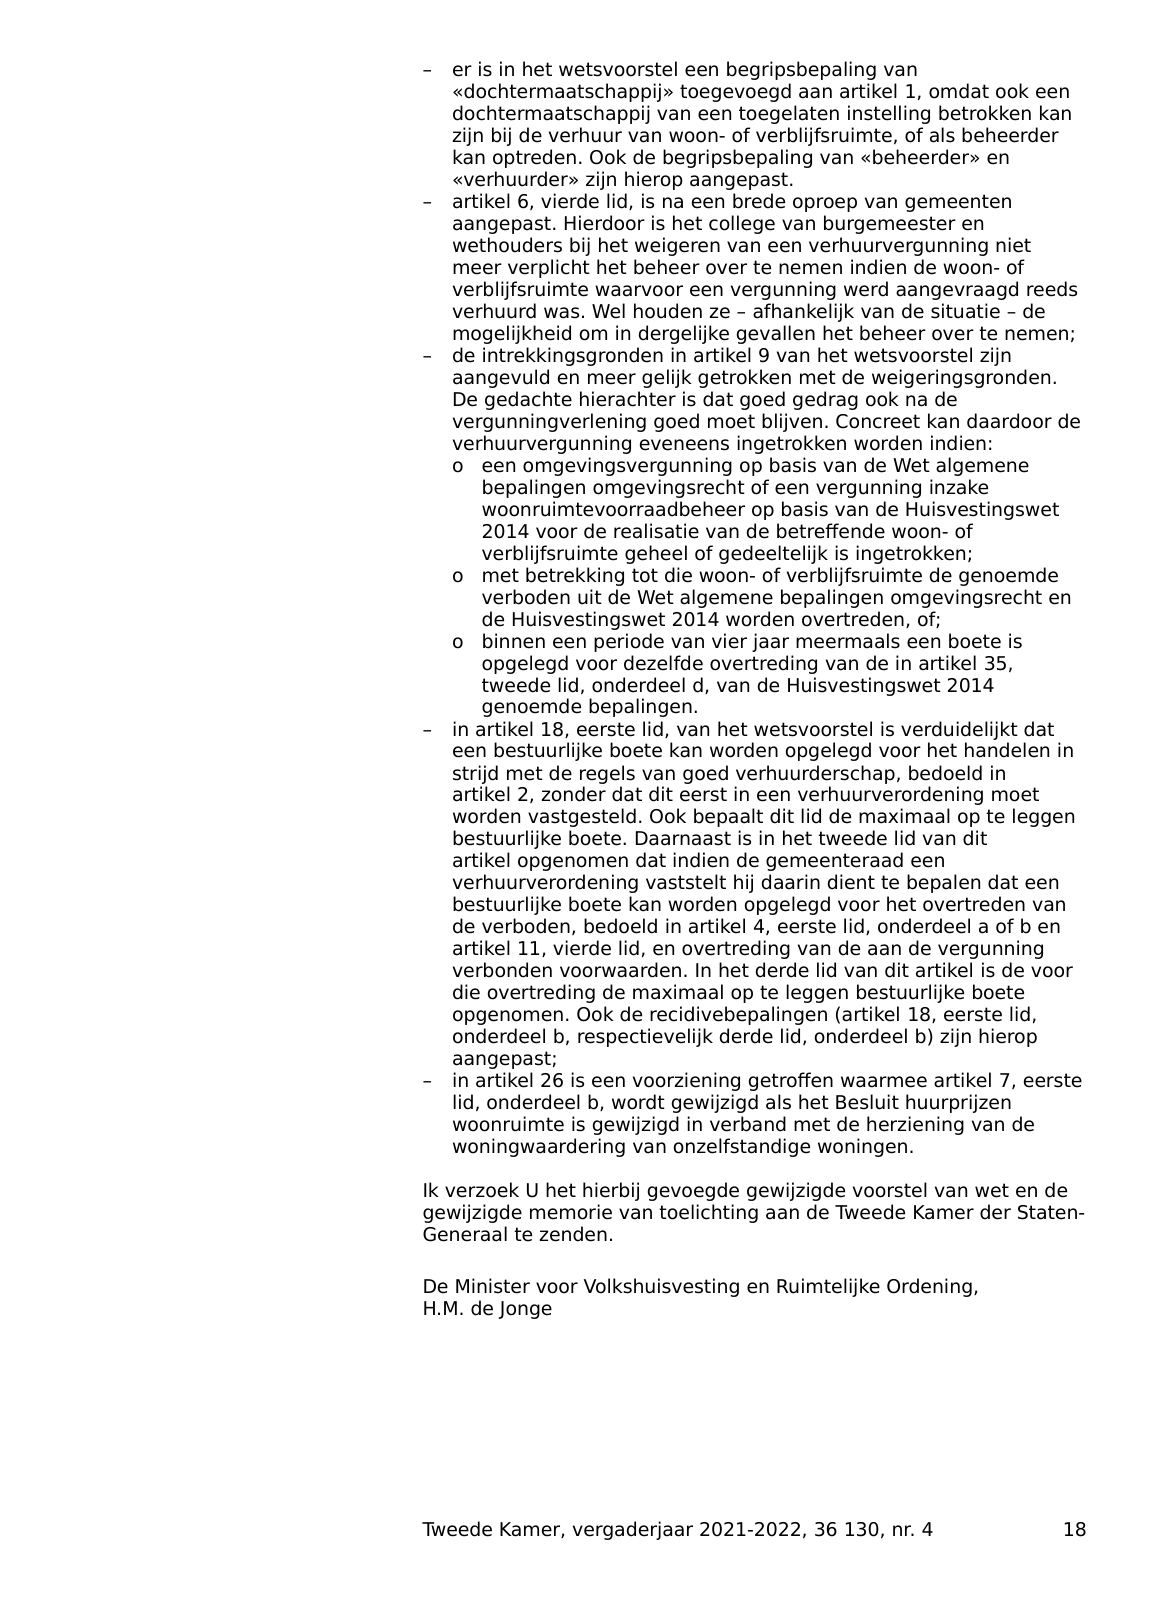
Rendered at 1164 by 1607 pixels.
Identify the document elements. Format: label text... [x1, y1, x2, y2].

text o binnen een periode van vier jaar meermaals een boete is opgelegd voor dezelfde overtreding van de in artikel 35, tweede lid, onderdeel d, van de Huisvestingswet 2014 genoemde bepalingen. [452, 631, 1087, 718]
text o met betrekking tot die woon- of verblijfsruimte de genoemde verboden uit de Wet algemene bepalingen omgevingsrecht en de Huisvestingswet 2014 worden overtreden, of; [452, 564, 1087, 631]
text – de intrekkingsgronden in artikel 9 van het wetsvoorstel zijn aangevuld en meer gelijk getrokken met de weigeringsgronden. De gedachte hierachter is dat goed gedrag ook na de vergunningverlening goed moet blijven. Concreet kan daardoor de verhuurvergunning eveneens ingetrokken worden indien: [422, 345, 1087, 455]
text – artikel 6, vierde lid, is na een brede oproep van gemeenten aangepast. Hierdoor is het college van burgemeester en wethouders bij het weigeren van een verhuurvergunning niet meer verplicht het beheer over te nemen indien de woon- of verblijfsruimte waarvoor een vergunning werd aangevraagd reeds verhuurd was. Wel houden ze – afhankelijk van de situatie – de mogelijkheid om in dergelijke gevallen het beheer over te nemen; [422, 191, 1087, 345]
text Ik verzoek U het hierbij gevoegde gewijzigde voorstel van wet en de gewijzigde memorie van toelichting aan de Tweede Kamer der Staten-Generaal te zenden. [422, 1180, 1087, 1246]
text – in artikel 26 is een voorziening getroffen waarmee artikel 7, eerste lid, onderdeel b, wordt gewijzigd als het Besluit huurprijzen woonruimte is gewijzigd in verband met de herziening van de woningwaardering van onzelfstandige woningen. [422, 1070, 1087, 1158]
text o een omgevingsvergunning op basis van de Wet algemene bepalingen omgevingsrecht of een vergunning inzake woonruimtevoorraadbeheer op basis van de Huisvestingswet 2014 voor de realisatie van de betreffende woon- of verblijfsruimte geheel of gedeeltelijk is ingetrokken; [452, 455, 1087, 564]
text De Minister voor Volkshuisvesting en Ruimtelijke Ordening, H.M. de Jonge [422, 1276, 1087, 1320]
text – er is in het wetsvoorstel een begripsbepaling van «dochtermaatschappij» toegevoegd aan artikel 1, omdat ook een dochtermaatschappij van een toegelaten instelling betrokken kan zijn bij de verhuur van woon- of verblijfsruimte, of als beheerder kan optreden. Ook de begripsbepaling van «beheerder» en «verhuurder» zijn hierop aangepast. [422, 59, 1087, 191]
text – in artikel 18, eerste lid, van het wetsvoorstel is verduidelijkt dat een bestuurlijke boete kan worden opgelegd voor het handelen in strijd met de regels van goed verhuurderschap, bedoeld in artikel 2, zonder dat dit eerst in een verhuurverordening moet worden vastgesteld. Ook bepaalt dit lid de maximaal op te leggen bestuurlijke boete. Daarnaast is in het tweede lid van dit artikel opgenomen dat indien de gemeenteraad een verhuurverordening vaststelt hij daarin dient te bepalen dat een bestuurlijke boete kan worden opgelegd voor het overtreden van de verboden, bedoeld in artikel 4, eerste lid, onderdeel a of b en artikel 11, vierde lid, en overtreding van de aan de vergunning verbonden voorwaarden. In het derde lid van dit artikel is de voor die overtreding de maximaal op te leggen bestuurlijke boete opgenomen. Ook de recidivebepalingen (artikel 18, eerste lid, onderdeel b, respectievelijk derde lid, onderdeel b) zijn hierop aangepast; [422, 718, 1087, 1070]
